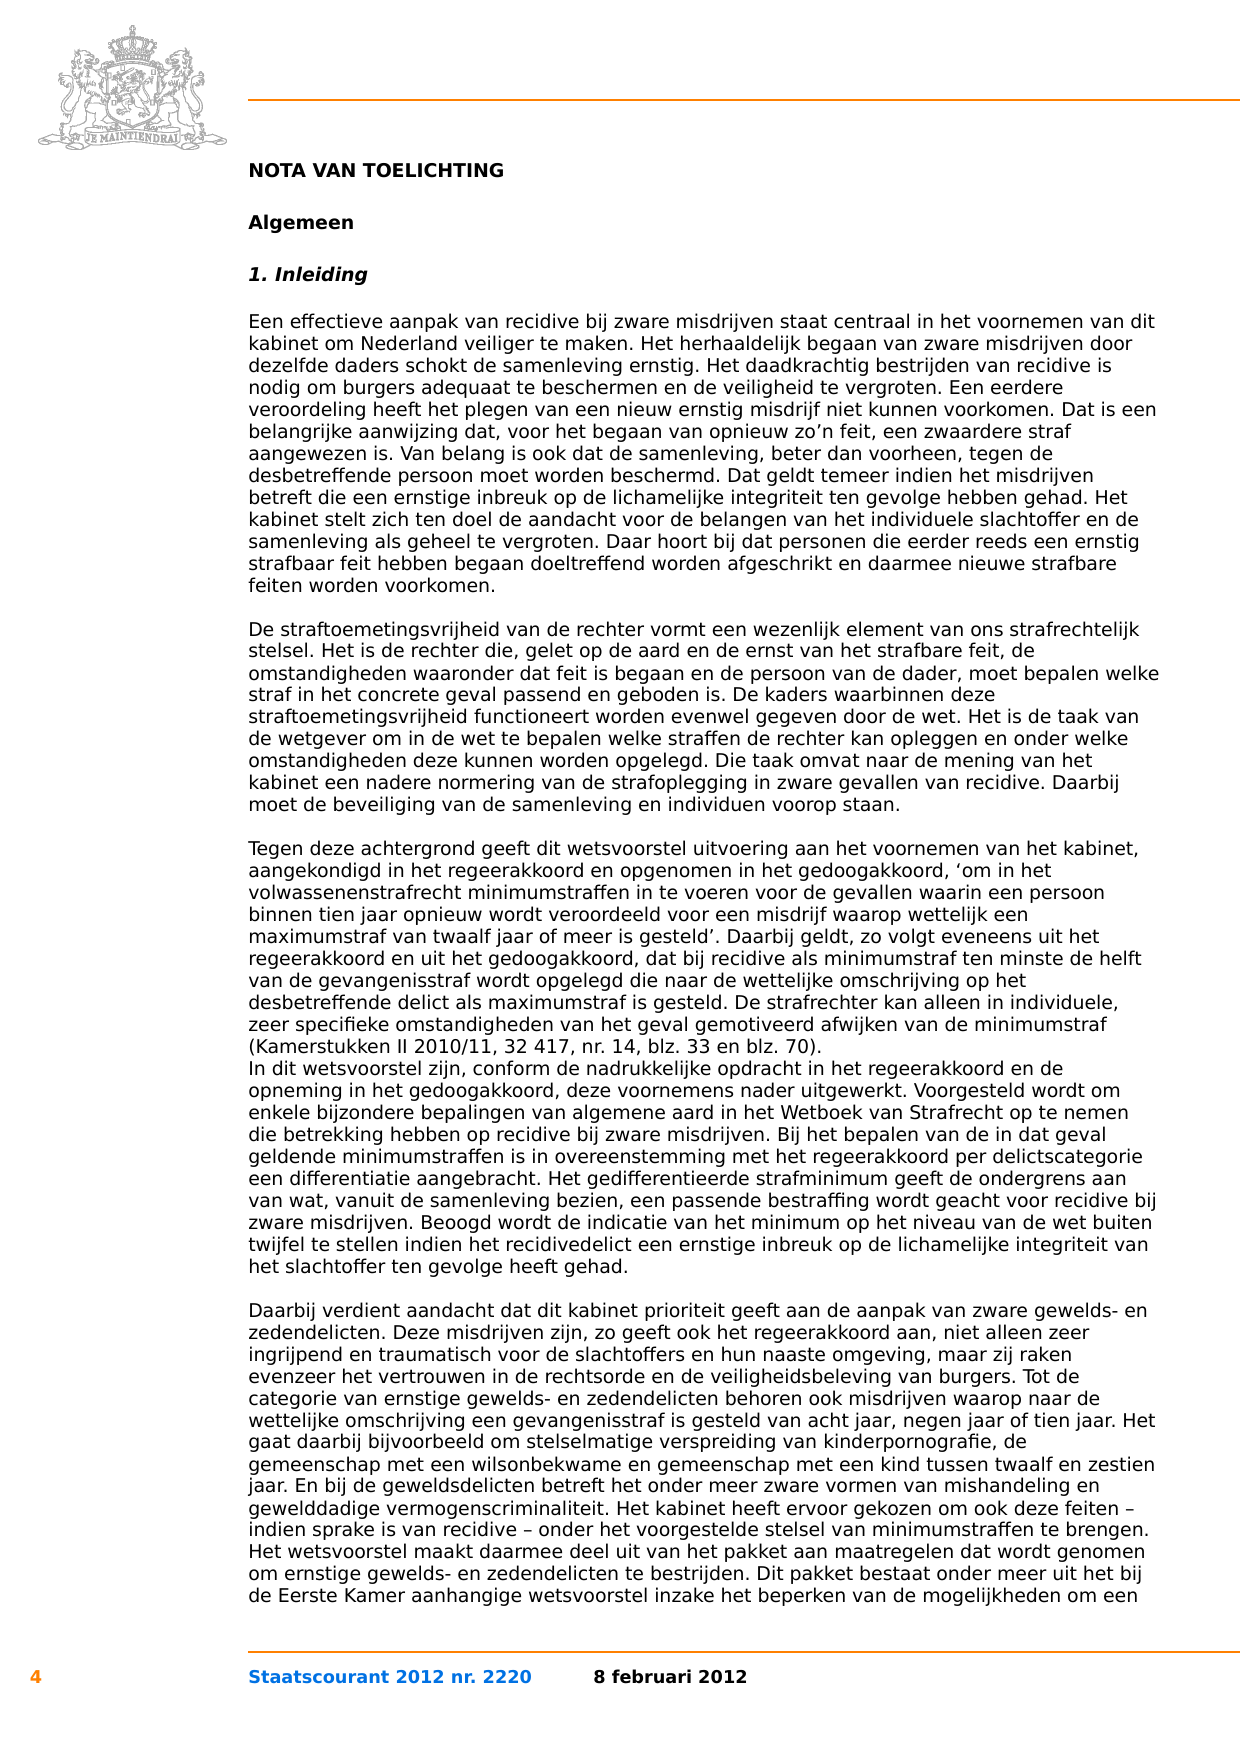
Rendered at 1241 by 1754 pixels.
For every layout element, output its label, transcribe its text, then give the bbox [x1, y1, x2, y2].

text De straftoemetingsvrijheid van de rechter vormt een wezenlijk element van ons strafrechtelijk stelsel. Het is de rechter die, gelet op de aard en de ernst van het strafbare feit, de omstandigheden waaronder dat feit is begaan en de persoon van de dader, moet bepalen welke straf in het concrete geval passend en geboden is. De kaders waarbinnen deze straftoemetingsvrijheid functioneert worden evenwel gegeven door de wet. Het is de taak van de wetgever om in de wet te bepalen welke straffen de rechter kan opleggen en onder welke omstandigheden deze kunnen worden opgelegd. Die taak omvat naar de mening van het kabinet een nadere normering van de strafoplegging in zware gevallen van recidive. Daarbij moet de beveiliging van de samenleving en individuen voorop staan. [248, 618, 1163, 816]
subtitle NOTA VAN TOELICHTING [248, 160, 1163, 182]
text Tegen deze achtergrond geeft dit wetsvoorstel uitvoering aan het voornemen van het kabinet, aangekondigd in het regeerakkoord en opgenomen in het gedoogakkoord, ‘om in het volwassenenstrafrecht minimumstraffen in te voeren voor de gevallen waarin een persoon binnen tien jaar opnieuw wordt veroordeeld voor een misdrijf waarop wettelijk een maximumstraf van twaalf jaar of meer is gesteld’. Daarbij geldt, zo volgt eveneens uit het regeerakkoord en uit het gedoogakkoord, dat bij recidive als minimumstraf ten minste de helft van de gevangenisstraf wordt opgelegd die naar de wettelijke omschrijving op het desbetreffende delict als maximumstraf is gesteld. De strafrechter kan alleen in individuele, zeer specifieke omstandigheden van het geval gemotiveerd afwijken van de minimumstraf (Kamerstukken II 2010/11, 32 417, nr. 14, blz. 33 en blz. 70). [248, 838, 1163, 1058]
text In dit wetsvoorstel zijn, conform de nadrukkelijke opdracht in het regeerakkoord en de opneming in het gedoogakkoord, deze voornemens nader uitgewerkt. Voorgesteld wordt om enkele bijzondere bepalingen van algemene aard in het Wetboek van Strafrecht op te nemen die betrekking hebben op recidive bij zware misdrijven. Bij het bepalen van de in dat geval geldende minimumstraffen is in overeenstemming met het regeerakkoord per delictscategorie een differentiatie aangebracht. Het gedifferentieerde strafminimum geeft de ondergrens aan van wat, vanuit de samenleving bezien, een passende bestraffing wordt geacht voor recidive bij zware misdrijven. Beoogd wordt de indicatie van het minimum op het niveau van de wet buiten twijfel te stellen indien het recidivedelict een ernstige inbreuk op de lichamelijke integriteit van het slachtoffer ten gevolge heeft gehad. [248, 1058, 1163, 1278]
subtitle Algemeen [248, 212, 1163, 234]
text Een effectieve aanpak van recidive bij zware misdrijven staat centraal in het voornemen van dit kabinet om Nederland veiliger te maken. Het herhaaldelijk begaan van zware misdrijven door dezelfde daders schokt de samenleving ernstig. Het daadkrachtig bestrijden van recidive is nodig om burgers adequaat te beschermen en de veiligheid te vergroten. Een eerdere veroordeling heeft het plegen van een nieuw ernstig misdrijf niet kunnen voorkomen. Dat is een belangrijke aanwijzing dat, voor het begaan van opnieuw zo’n feit, een zwaardere straf aangewezen is. Van belang is ook dat de samenleving, beter dan voorheen, tegen de desbetreffende persoon moet worden beschermd. Dat geldt temeer indien het misdrijven betreft die een ernstige inbreuk op de lichamelijke integriteit ten gevolge hebben gehad. Het kabinet stelt zich ten doel de aandacht voor de belangen van het individuele slachtoffer en de samenleving als geheel te vergroten. Daar hoort bij dat personen die eerder reeds een ernstig strafbaar feit hebben begaan doeltreffend worden afgeschrikt en daarmee nieuwe strafbare feiten worden voorkomen. [248, 311, 1163, 597]
picture [38, 25, 227, 150]
subtitle 1. Inleiding [248, 264, 1163, 286]
text Daarbij verdient aandacht dat dit kabinet prioriteit geeft aan de aanpak van zware gewelds- en zedendelicten. Deze misdrijven zijn, zo geeft ook het regeerakkoord aan, niet alleen zeer ingrijpend en traumatisch voor de slachtoffers en hun naaste omgeving, maar zij raken evenzeer het vertrouwen in de rechtsorde en de veiligheidsbeleving van burgers. Tot de categorie van ernstige gewelds- en zedendelicten behoren ook misdrijven waarop naar de wettelijke omschrijving een gevangenisstraf is gesteld van acht jaar, negen jaar of tien jaar. Het gaat daarbij bijvoorbeeld om stelselmatige verspreiding van kinderpornografie, de gemeenschap met een wilsonbekwame en gemeenschap met een kind tussen twaalf en zestien jaar. En bij de geweldsdelicten betreft het onder meer zware vormen van mishandeling en gewelddadige vermogenscriminaliteit. Het kabinet heeft ervoor gekozen om ook deze feiten – indien sprake is van recidive – onder het voorgestelde stelsel van minimumstraffen te brengen. Het wetsvoorstel maakt daarmee deel uit van het pakket aan maatregelen dat wordt genomen om ernstige gewelds- en zedendelicten te bestrijden. Dit pakket bestaat onder meer uit het bij de Eerste Kamer aanhangige wetsvoorstel inzake het beperken van de mogelijkheden om een [248, 1299, 1163, 1607]
